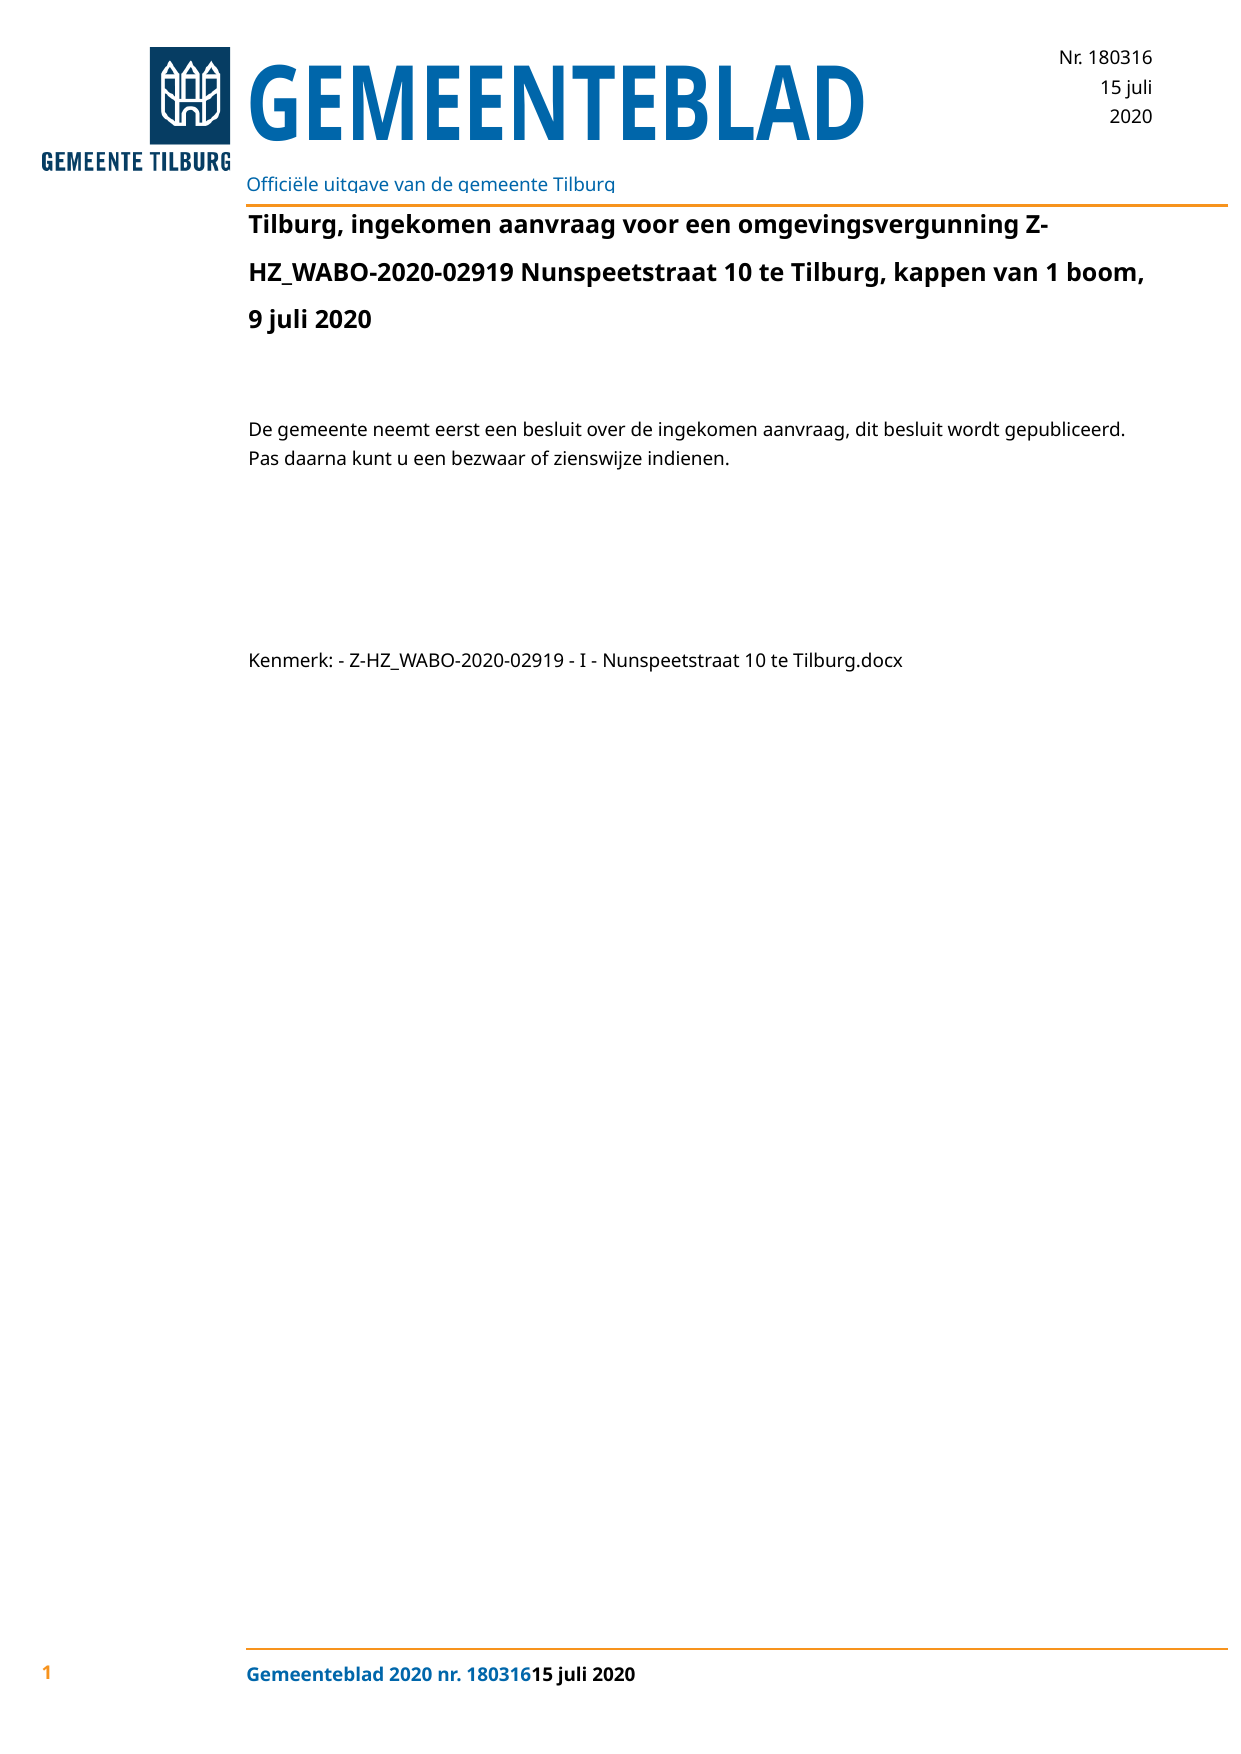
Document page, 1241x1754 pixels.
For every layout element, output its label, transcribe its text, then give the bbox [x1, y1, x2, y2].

text Tilburg, ingekomen aanvraag voor een omgevingsvergunning Z-HZ_WABO-2020-02919 Nunspeetstraat 10 te Tilburg, kappen van 1 boom, 9 juli 2020 [248, 207, 1152, 336]
text Kenmerk: - Z-HZ_WABO-2020-02919 - I - Nunspeetstraat 10 te Tilburg.docx [248, 647, 1152, 673]
picture [41, 47, 231, 172]
text De gemeente neemt eerst een besluit over de ingekomen aanvraag, dit besluit wordt gepubliceerd. Pas daarna kunt u een bezwaar of zienswijze indienen. [248, 416, 1152, 471]
